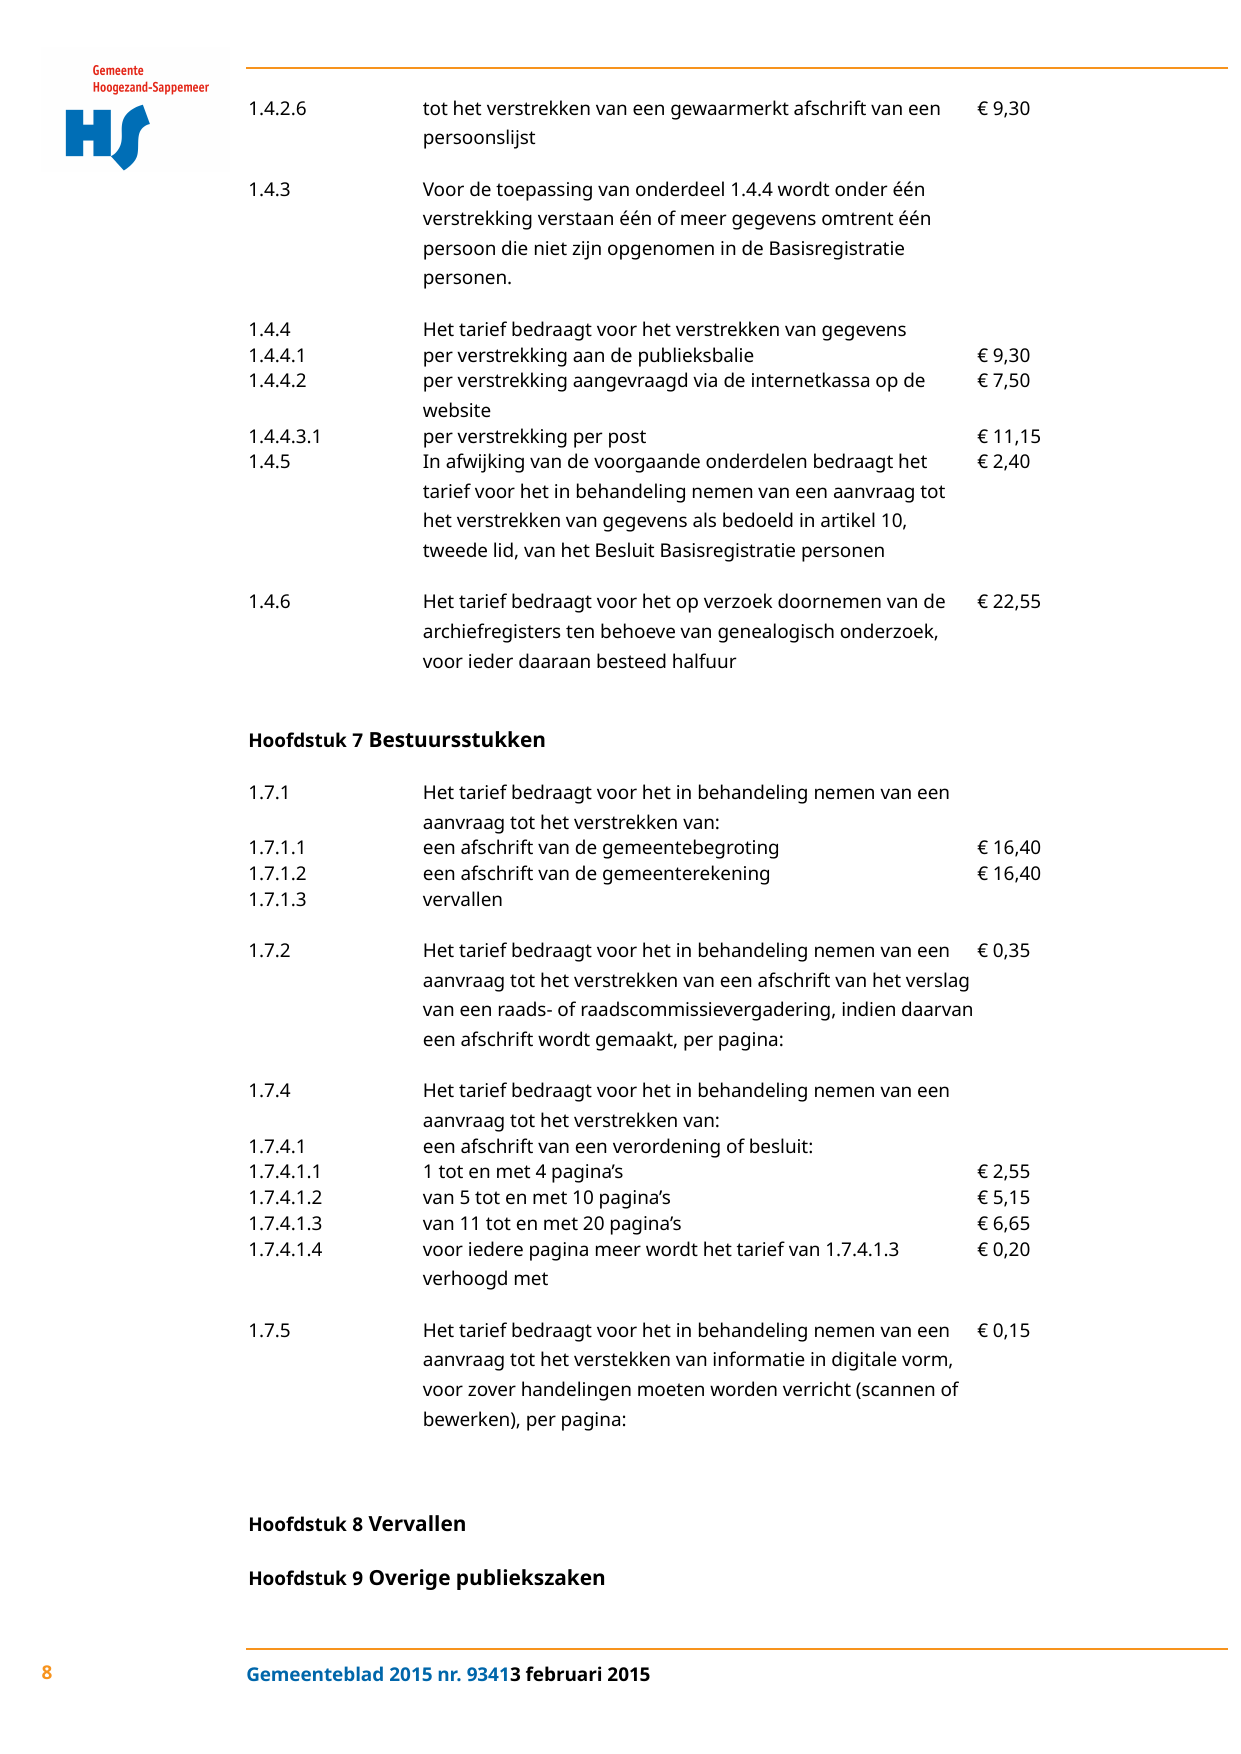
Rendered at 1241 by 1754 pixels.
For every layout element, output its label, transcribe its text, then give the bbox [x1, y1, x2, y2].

table_cell Het tarief bedraagt voor het in behandeling nemen van een aanvraag tot het verstrekken van een afschrift van het verslag van een raads- of raadscommissievergadering, indien daarvan een afschrift wordt gemaakt, per pagina: [423, 938, 977, 1052]
text Hoofdstuk 8 Vervallen [248, 1509, 1152, 1537]
table_cell [248, 912, 423, 937]
table_cell € 16,40 [977, 835, 1152, 860]
table_cell Het tarief bedraagt voor het in behandeling nemen van een aanvraag tot het verstekken van informatie in digitale vorm, voor zover handelingen moeten worden verricht (scannen of bewerken), per pagina: [423, 1317, 977, 1431]
table_cell In afwijking van de voorgaande onderdelen bedraagt het tarief voor het in behandeling nemen van een aanvraag tot het verstrekken van gegevens als bedoeld in artikel 10, tweede lid, van het Besluit Basisregistratie personen [423, 449, 977, 563]
table_cell 1.7.4.1.3 [248, 1210, 423, 1236]
text Hoofdstuk 9 Overige publiekszaken [248, 1563, 1152, 1591]
table_cell 1.7.1.2 [248, 860, 423, 886]
table_cell van 11 tot en met 20 pagina’s [423, 1210, 977, 1236]
table_cell [977, 1078, 1152, 1133]
table_cell [977, 316, 1152, 342]
table_cell [423, 563, 977, 589]
table_cell [423, 1431, 977, 1457]
table_cell een afschrift van de gemeentebegroting [423, 835, 977, 860]
table_cell 1.7.4.1.2 [248, 1185, 423, 1210]
table_cell [977, 1431, 1152, 1457]
table_cell € 9,30 [977, 95, 1152, 150]
table_cell € 0,15 [977, 1317, 1152, 1431]
table_cell [423, 912, 977, 937]
table_cell [977, 176, 1152, 290]
table_cell € 7,50 [977, 368, 1152, 423]
table_cell [977, 886, 1152, 912]
table_cell € 0,35 [977, 938, 1152, 1052]
table_cell [977, 150, 1152, 176]
table_cell [423, 150, 977, 176]
table_cell 1.7.4.1 [248, 1133, 423, 1159]
table_cell [248, 563, 423, 589]
table_cell per verstrekking aangevraagd via de internetkassa op de website [423, 368, 977, 423]
text Hoofdstuk 7 Bestuursstukken [248, 725, 1152, 753]
table_cell [977, 1291, 1152, 1317]
table_cell 1.7.4.1.4 [248, 1236, 423, 1291]
table_cell 1.7.4 [248, 1078, 423, 1133]
table_cell € 2,40 [977, 449, 1152, 563]
table_cell [248, 1052, 423, 1078]
table_cell € 0,20 [977, 1236, 1152, 1291]
table_cell 1.4.4.1 [248, 342, 423, 367]
table_cell [248, 1291, 423, 1317]
table_cell € 16,40 [977, 860, 1152, 886]
table_cell 1 tot en met 4 pagina’s [423, 1159, 977, 1184]
table_cell 1.4.4.2 [248, 368, 423, 423]
table_cell 1.7.1.3 [248, 886, 423, 912]
table_cell [423, 290, 977, 316]
table_cell [977, 1052, 1152, 1078]
table_cell 1.7.1.1 [248, 835, 423, 860]
table_cell van 5 tot en met 10 pagina’s [423, 1185, 977, 1210]
table_cell [977, 290, 1152, 316]
table_cell Het tarief bedraagt voor het in behandeling nemen van een aanvraag tot het verstrekken van: [423, 1078, 977, 1133]
table_cell [423, 1052, 977, 1078]
table_cell voor iedere pagina meer wordt het tarief van 1.7.4.1.3 verhoogd met [423, 1236, 977, 1291]
table_cell 1.4.4 [248, 316, 423, 342]
table_cell Voor de toepassing van onderdeel 1.4.4 wordt onder één verstrekking verstaan één of meer gegevens omtrent één persoon die niet zijn opgenomen in de Basisregistratie personen. [423, 176, 977, 290]
table_cell 1.4.3 [248, 176, 423, 290]
table_cell 1.7.2 [248, 938, 423, 1052]
table_cell € 6,65 [977, 1210, 1152, 1236]
table_cell [248, 1431, 423, 1457]
table_cell [977, 912, 1152, 937]
table_header Het tarief bedraagt voor het in behandeling nemen van een aanvraag tot het verstrekken van: [423, 779, 977, 834]
table_cell 1.4.4.3.1 [248, 423, 423, 448]
table_cell € 22,55 [977, 589, 1152, 674]
table_cell 1.4.2.6 [248, 95, 423, 150]
table_cell [977, 563, 1152, 589]
table_cell per verstrekking per post [423, 423, 977, 448]
table_cell [423, 1291, 977, 1317]
table_cell 1.4.5 [248, 449, 423, 563]
table_cell € 9,30 [977, 342, 1152, 367]
table_cell [248, 150, 423, 176]
table_cell Het tarief bedraagt voor het verstrekken van gegevens [423, 316, 977, 342]
table_cell een afschrift van een verordening of besluit: [423, 1133, 977, 1159]
table_cell [977, 1133, 1152, 1159]
table_cell € 2,55 [977, 1159, 1152, 1184]
table_header 1.7.1 [248, 779, 423, 834]
table_cell Het tarief bedraagt voor het op verzoek doornemen van de archiefregisters ten behoeve van genealogisch onderzoek, voor ieder daaraan besteed halfuur [423, 589, 977, 674]
table_cell € 5,15 [977, 1185, 1152, 1210]
table_cell 1.7.4.1.1 [248, 1159, 423, 1184]
table_cell vervallen [423, 886, 977, 912]
table_cell een afschrift van de gemeenterekening [423, 860, 977, 886]
table_cell 1.7.5 [248, 1317, 423, 1431]
table_cell tot het verstrekken van een gewaarmerkt afschrift van een persoonslijst [423, 95, 977, 150]
picture [41, 47, 231, 172]
table_cell [248, 290, 423, 316]
table_header [977, 779, 1152, 834]
table_cell € 11,15 [977, 423, 1152, 448]
table_cell per verstrekking aan de publieksbalie [423, 342, 977, 367]
table_cell 1.4.6 [248, 589, 423, 674]
